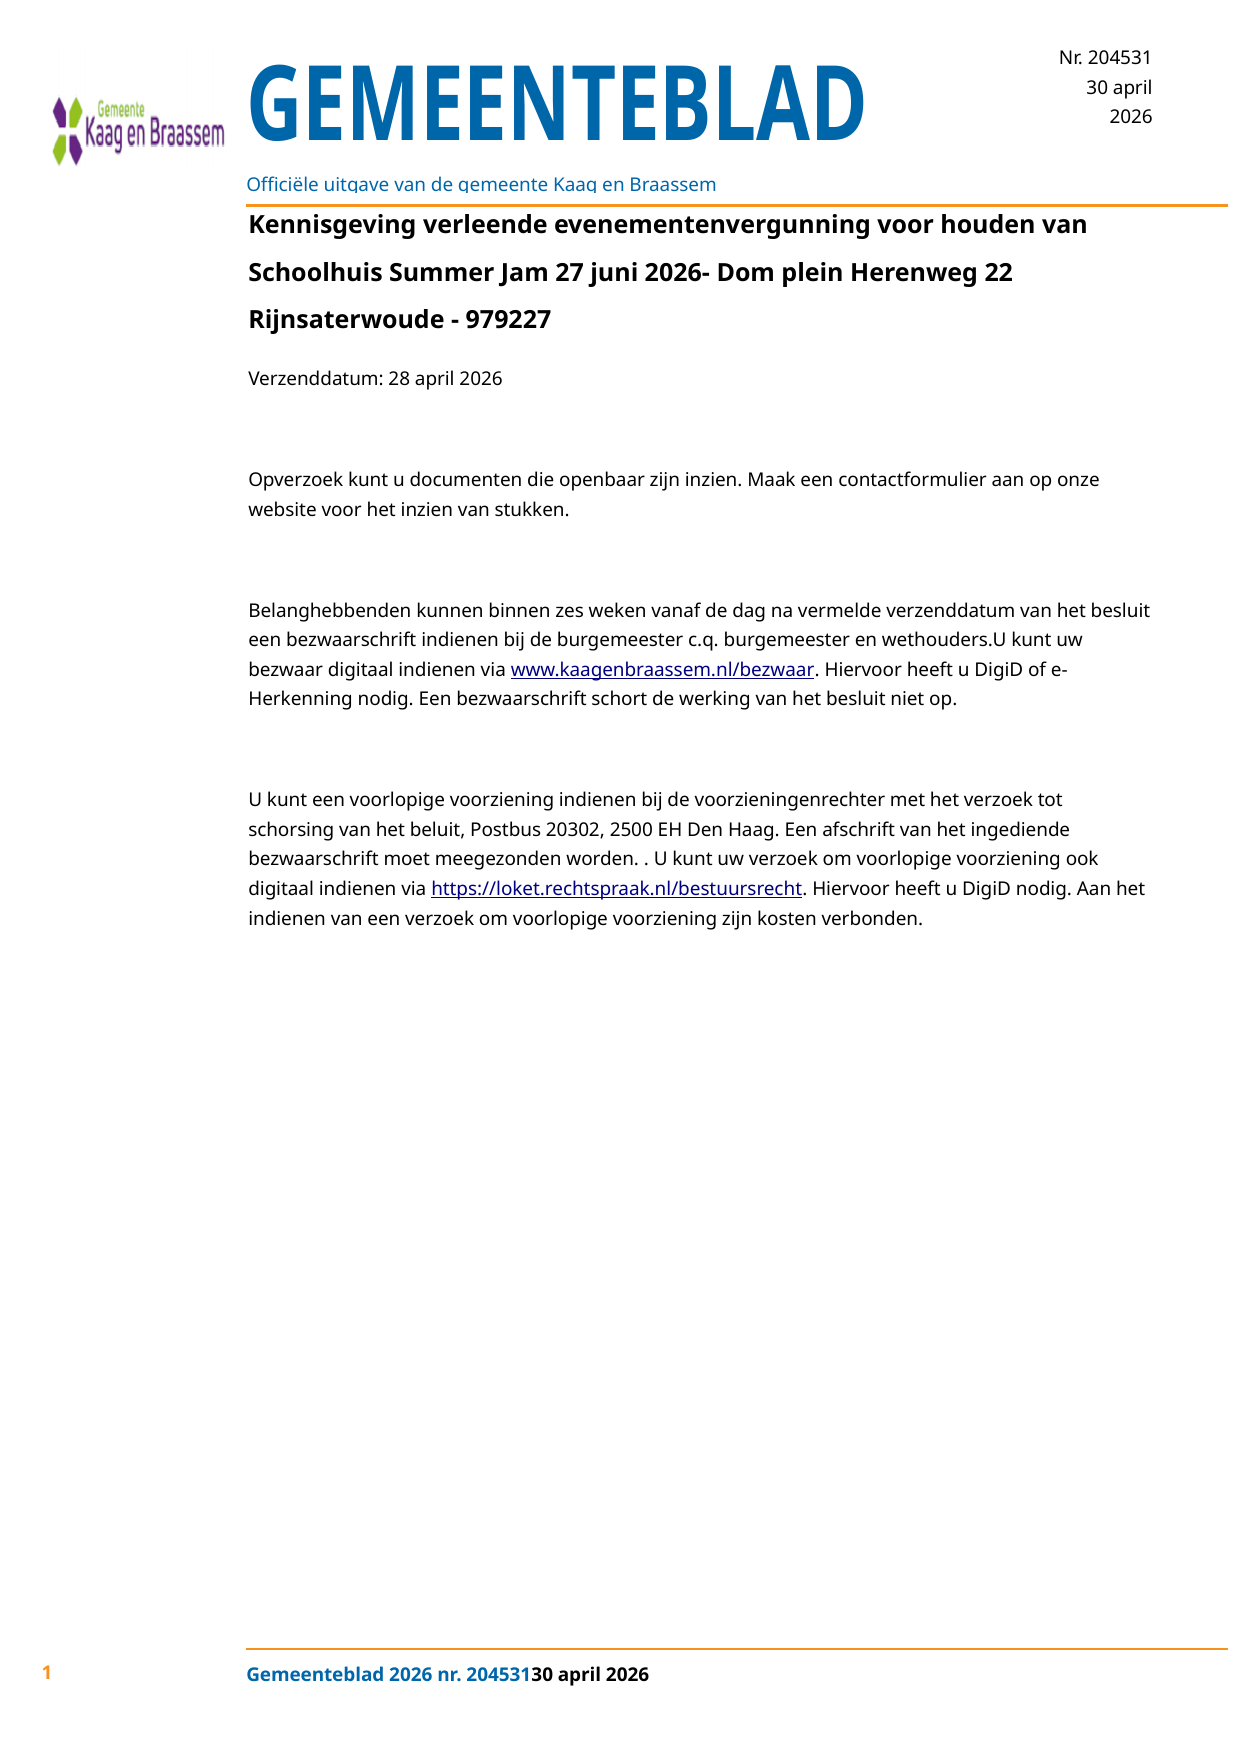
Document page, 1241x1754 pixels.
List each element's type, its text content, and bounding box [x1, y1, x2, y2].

text Opverzoek kunt u documenten die openbaar zijn inzien. Maak een contactformulier aan op onze website voor het inzien van stukken. [248, 466, 1152, 522]
picture [41, 47, 231, 172]
text Verzenddatum: 28 april 2026 [248, 366, 1152, 391]
text Kennisgeving verleende evenementenvergunning voor houden van Schoolhuis Summer Jam 27 juni 2026- Dom plein Herenweg 22 Rijnsaterwoude - 979227 [248, 207, 1152, 336]
text Belanghebbenden kunnen binnen zes weken vanaf de dag na vermelde verzenddatum van het besluit een bezwaarschrift indienen bij de burgemeester c.q. burgemeester en wethouders.U kunt uw bezwaar digitaal indienen via www.kaagenbraassem.nl/bezwaar. Hiervoor heeft u DigiD of e-Herkenning nodig. Een bezwaarschrift schort de werking van het besluit niet op. [248, 597, 1152, 711]
text U kunt een voorlopige voorziening indienen bij de voorzieningenrechter met het verzoek tot schorsing van het beluit, Postbus 20302, 2500 EH Den Haag. Een afschrift van het ingediende bezwaarschrift moet meegezonden worden. . U kunt uw verzoek om voorlopige voorziening ook digitaal indienen via https://loket.rechtspraak.nl/bestuursrecht. Hiervoor heeft u DigiD nodig. Aan het indienen van een verzoek om voorlopige voorziening zijn kosten verbonden. [248, 786, 1152, 930]
